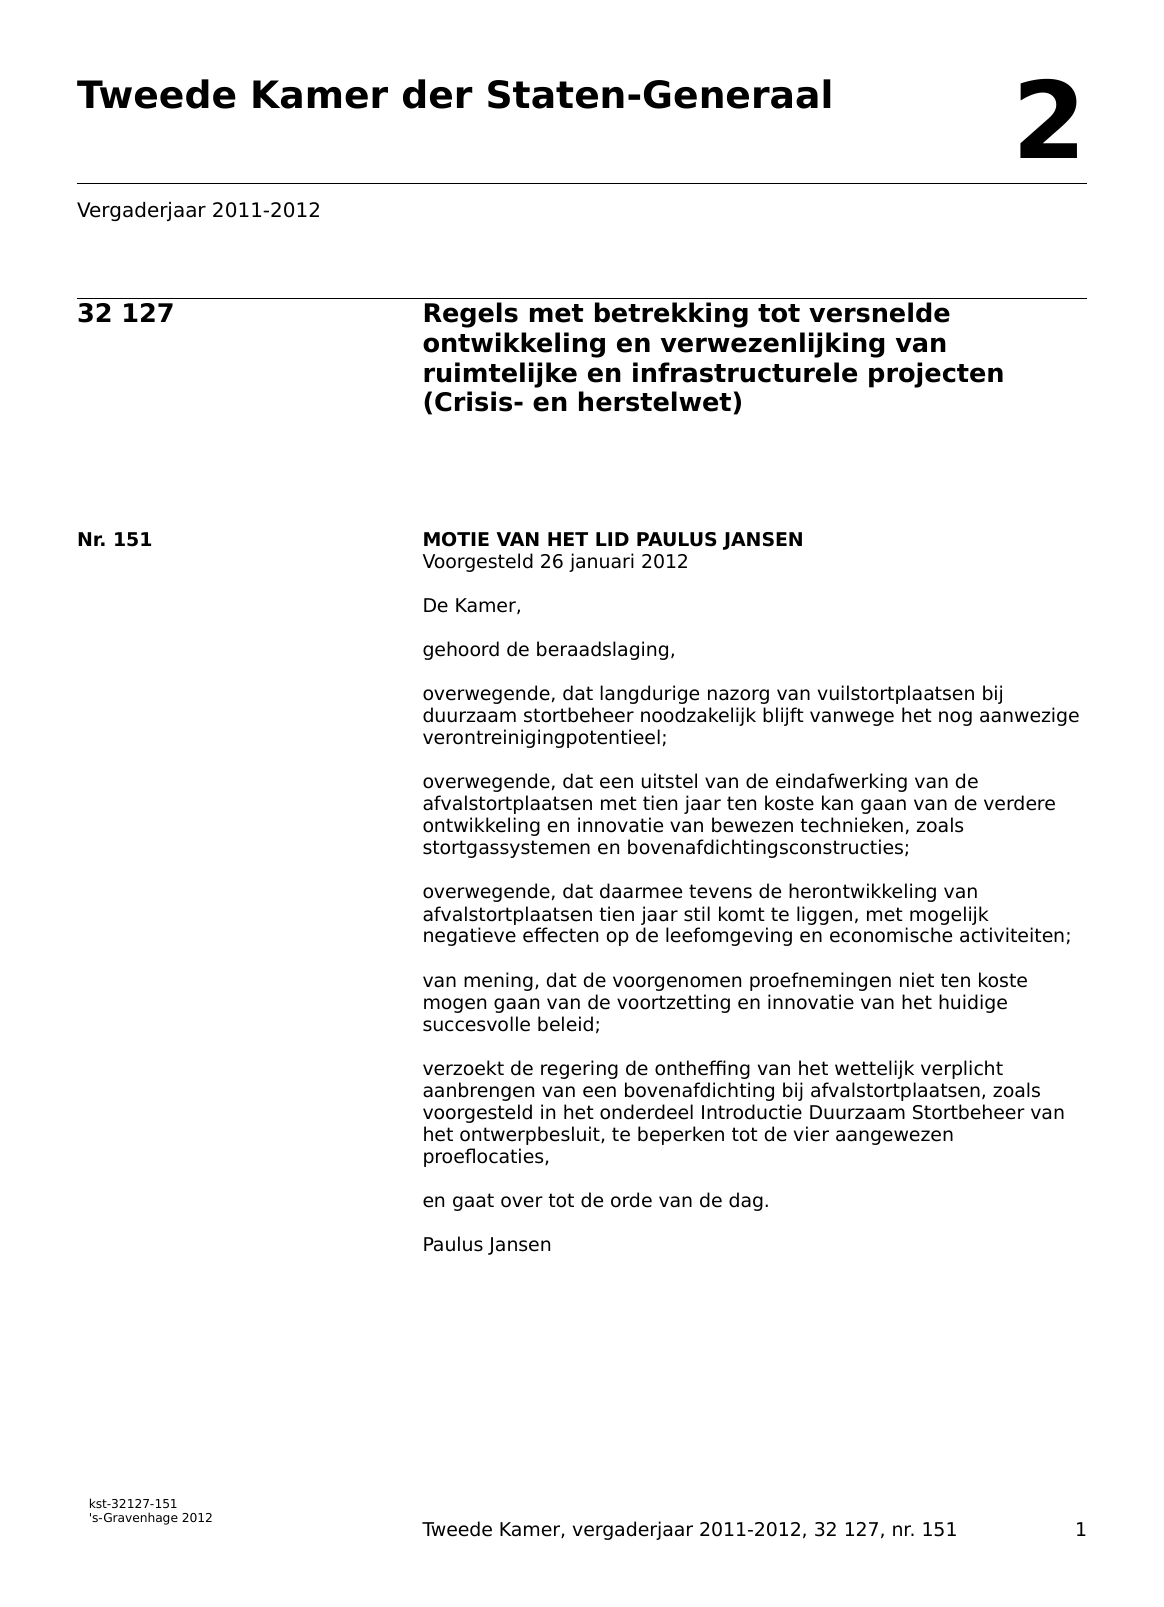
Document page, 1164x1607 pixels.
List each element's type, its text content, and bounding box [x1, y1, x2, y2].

subtitle 32 127 Regels met betrekking tot versnelde ontwikkeling en verwezenlijking van ruimtelijke en infrastructurele projecten (Crisis- en herstelwet) [77, 299, 1087, 418]
text kst-32127-151 [88, 1497, 323, 1511]
text gehoord de beraadslaging, [422, 639, 1087, 661]
text overwegende, dat een uitstel van de eindafwerking van de afvalstortplaatsen met tien jaar ten koste kan gaan van de verdere ontwikkeling en innovatie van bewezen technieken, zoals stortgassystemen en bovenafdichtingsconstructies; [422, 771, 1087, 859]
text Voorgesteld 26 januari 2012 [422, 551, 1087, 573]
text verzoekt de regering de ontheffing van het wettelijk verplicht aanbrengen van een bovenafdichting bij afvalstortplaatsen, zoals voorgesteld in het onderdeel Introductie Duurzaam Stortbeheer van het ontwerpbesluit, te beperken tot de vier aangewezen proeflocaties, [422, 1058, 1087, 1168]
text van mening, dat de voorgenomen proefnemingen niet ten koste mogen gaan van de voortzetting en innovatie van het huidige succesvolle beleid; [422, 969, 1087, 1036]
text De Kamer, [422, 595, 1087, 617]
text 's-Gravenhage 2012 [88, 1511, 323, 1525]
text overwegende, dat daarmee tevens de herontwikkeling van afvalstortplaatsen tien jaar stil komt te liggen, met mogelijk negatieve effecten op de leefomgeving en economische activiteiten; [422, 881, 1087, 947]
table_cell Vergaderjaar 2011-2012 [77, 184, 1087, 298]
table_header 2 [886, 59, 1087, 183]
text overwegende, dat langdurige nazorg van vuilstortplaatsen bij duurzaam stortbeheer noodzakelijk blijft vanwege het nog aanwezige verontreinigingpotentieel; [422, 683, 1087, 749]
table_header Tweede Kamer der Staten-Generaal [77, 59, 886, 183]
text en gaat over tot de orde van de dag. [422, 1190, 1087, 1212]
text Paulus Jansen [422, 1234, 1087, 1256]
subtitle Nr. 151 MOTIE VAN HET LID PAULUS JANSEN [77, 529, 1087, 551]
